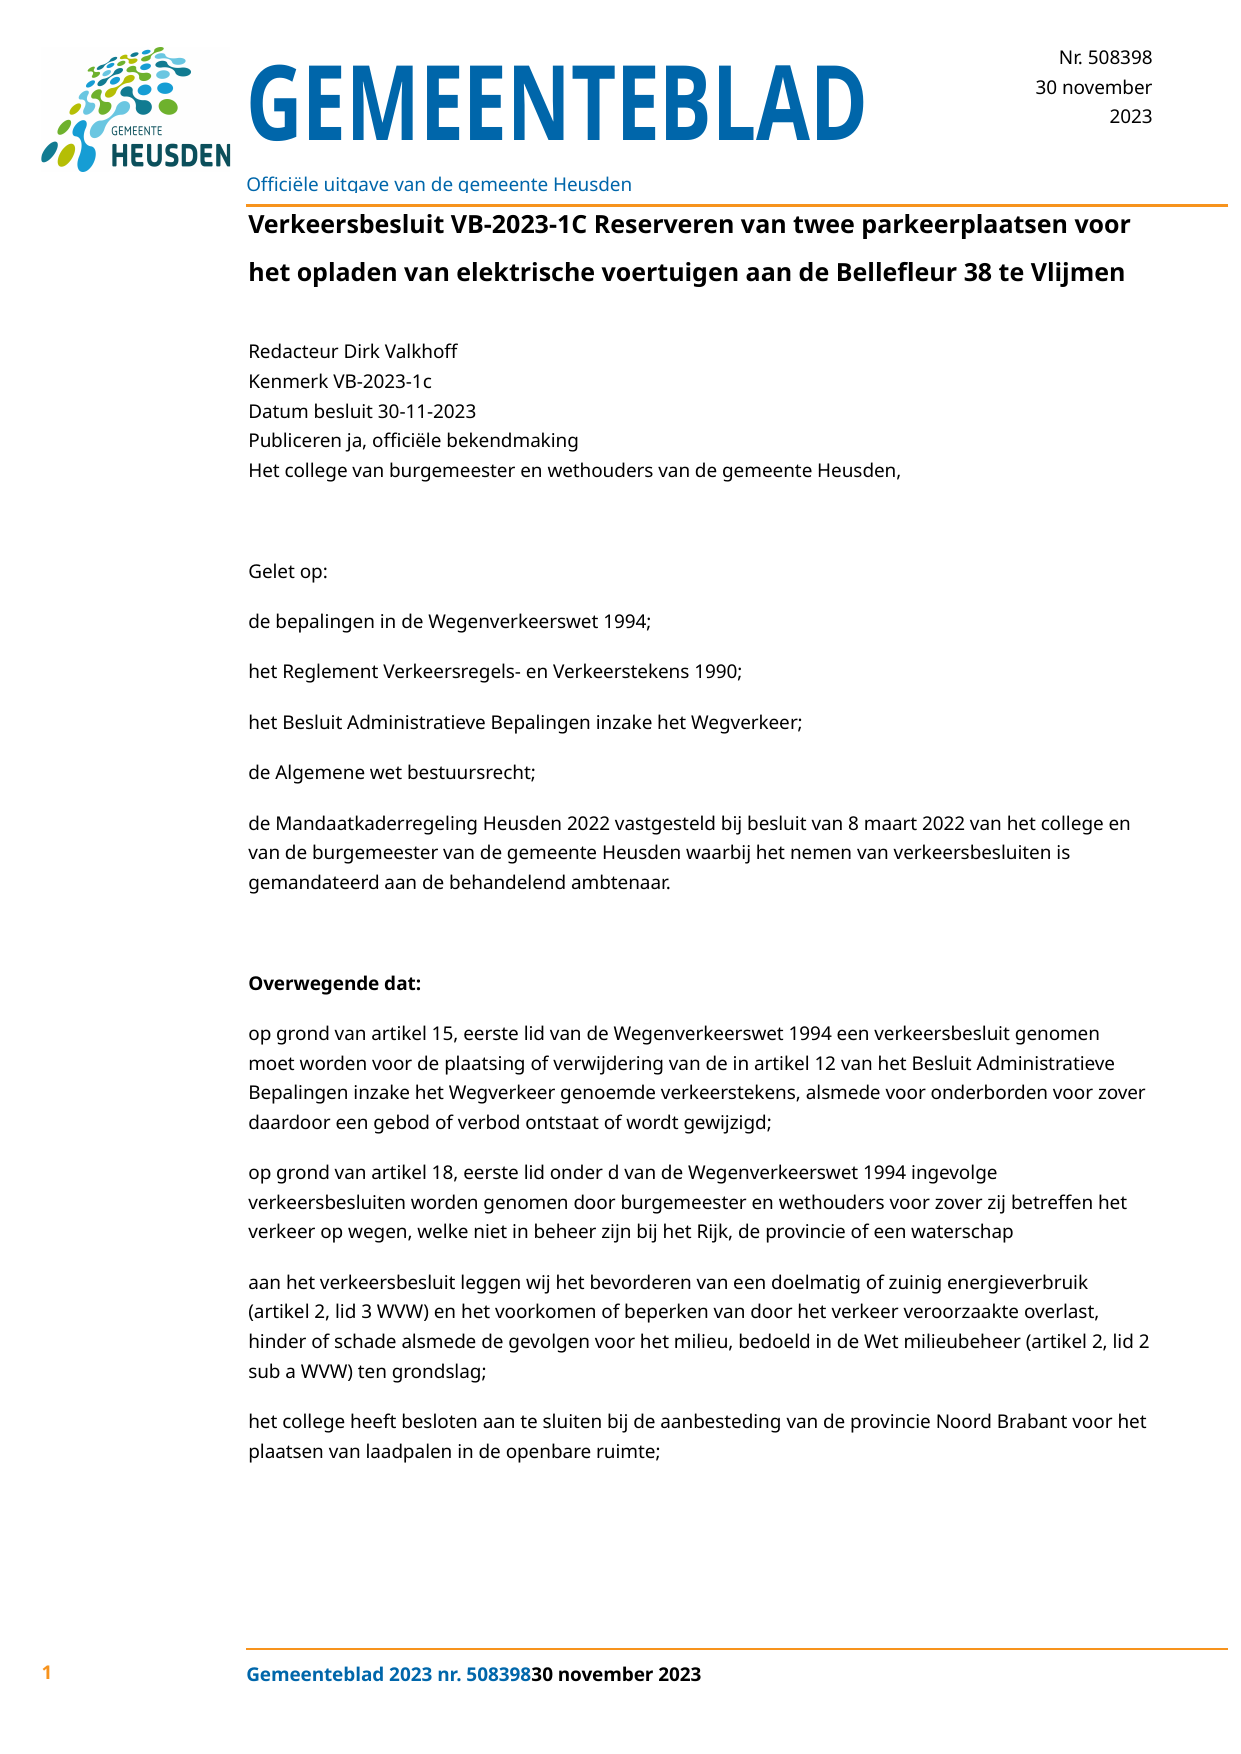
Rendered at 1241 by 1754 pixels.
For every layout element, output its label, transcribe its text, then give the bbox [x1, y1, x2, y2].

text het Besluit Administratieve Bepalingen inzake het Wegverkeer; [248, 709, 1152, 735]
picture [41, 47, 231, 172]
text de bepalingen in de Wegenverkeerswet 1994; [248, 608, 1152, 634]
text aan het verkeersbesluit leggen wij het bevorderen van een doelmatig of zuinig energieverbruik (artikel 2, lid 3 WVW) en het voorkomen of beperken van door het verkeer veroorzaakte overlast, hinder of schade alsmede de gevolgen voor het milieu, bedoeld in de Wet milieubeheer (artikel 2, lid 2 sub a WVW) ten grondslag; [248, 1269, 1152, 1383]
text Gelet op: [248, 558, 1152, 583]
text het Reglement Verkeersregels- en Verkeerstekens 1990; [248, 659, 1152, 684]
text de Mandaatkaderregeling Heusden 2022 vastgesteld bij besluit van 8 maart 2022 van het college en van de burgemeester van de gemeente Heusden waarbij het nemen van verkeersbesluiten is gemandateerd aan de behandelend ambtenaar. [248, 810, 1152, 895]
text Publiceren ja, officiële bekendmaking [248, 427, 1152, 453]
text het college heeft besloten aan te sluiten bij de aanbesteding van de provincie Noord Brabant voor het plaatsen van laadpalen in de openbare ruimte; [248, 1408, 1152, 1463]
text Kenmerk VB-2023-1c [248, 368, 1152, 394]
text op grond van artikel 18, eerste lid onder d van de Wegenverkeerswet 1994 ingevolge verkeersbesluiten worden genomen door burgemeester en wethouders voor zover zij betreffen het verkeer op wegen, welke niet in beheer zijn bij het Rijk, de provincie of een waterschap [248, 1159, 1152, 1244]
text op grond van artikel 15, eerste lid van de Wegenverkeerswet 1994 een verkeersbesluit genomen moet worden voor de plaatsing of verwijdering van de in artikel 12 van het Besluit Administratieve Bepalingen inzake het Wegverkeer genoemde verkeerstekens, alsmede voor onderborden voor zover daardoor een gebod of verbod ontstaat of wordt gewijzigd; [248, 1020, 1152, 1135]
text Overwegende dat: [248, 970, 1152, 996]
text de Algemene wet bestuursrecht; [248, 759, 1152, 785]
text Redacteur Dirk Valkhoff [248, 339, 1152, 364]
text Verkeersbesluit VB-2023-1C Reserveren van twee parkeerplaatsen voor het opladen van elektrische voertuigen aan de Bellefleur 38 te Vlijmen [248, 207, 1152, 288]
text Het college van burgemeester en wethouders van de gemeente Heusden, [248, 457, 1152, 483]
text Datum besluit 30-11-2023 [248, 398, 1152, 423]
